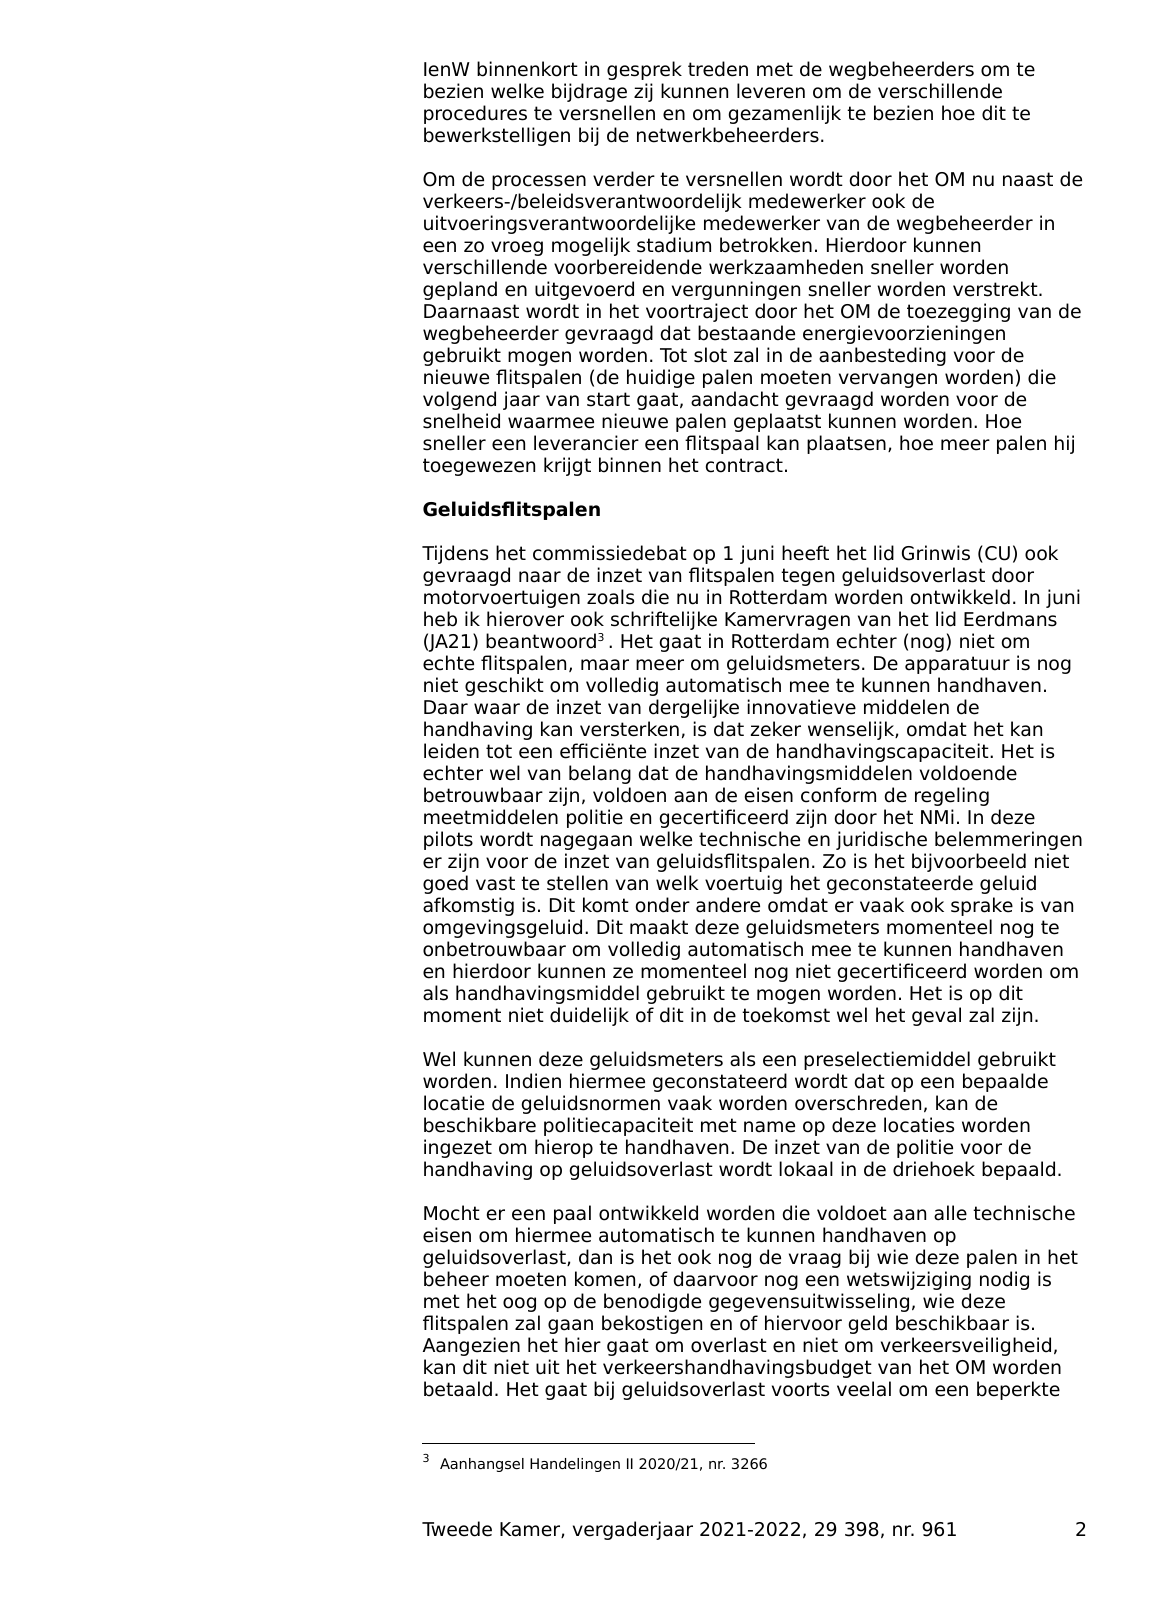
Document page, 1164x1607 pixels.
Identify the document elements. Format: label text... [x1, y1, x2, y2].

text IenW binnenkort in gesprek treden met de wegbeheerders om te bezien welke bijdrage zij kunnen leveren om de verschillende procedures te versnellen en om gezamenlijk te bezien hoe dit te bewerkstelligen bij de netwerkbeheerders. [422, 59, 1087, 147]
subtitle Geluidsflitspalen [422, 499, 1087, 521]
text Mocht er een paal ontwikkeld worden die voldoet aan alle technische eisen om hiermee automatisch te kunnen handhaven op geluidsoverlast, dan is het ook nog de vraag bij wie deze palen in het beheer moeten komen, of daarvoor nog een wetswijziging nodig is met het oog op de benodigde gegevensuitwisseling, wie deze flitspalen zal gaan bekostigen en of hiervoor geld beschikbaar is. Aangezien het hier gaat om overlast en niet om verkeersveiligheid, kan dit niet uit het verkeershandhavingsbudget van het OM worden betaald. Het gaat bij geluidsoverlast voorts veelal om een beperkte [422, 1203, 1087, 1401]
text Tijdens het commissiedebat op 1 juni heeft het lid Grinwis (CU) ook gevraagd naar de inzet van flitspalen tegen geluidsoverlast door motorvoertuigen zoals die nu in Rotterdam worden ontwikkeld. In juni heb ik hierover ook schriftelijke Kamervragen van het lid Eerdmans (JA21) beantwoord. Het gaat in Rotterdam echter (nog) niet om echte flitspalen, maar meer om geluidsmeters. De apparatuur is nog niet geschikt om volledig automatisch mee te kunnen handhaven. Daar waar de inzet van dergelijke innovatieve middelen de handhaving kan versterken, is dat zeker wenselijk, omdat het kan leiden tot een efficiënte inzet van de handhavingscapaciteit. Het is echter wel van belang dat de handhavingsmiddelen voldoende betrouwbaar zijn, voldoen aan de eisen conform de regeling meetmiddelen politie en gecertificeerd zijn door het NMi. In deze pilots wordt nagegaan welke technische en juridische belemmeringen er zijn voor de inzet van geluidsflitspalen. Zo is het bijvoorbeeld niet goed vast te stellen van welk voertuig het geconstateerde geluid afkomstig is. Dit komt onder andere omdat er vaak ook sprake is van omgevingsgeluid. Dit maakt deze geluidsmeters momenteel nog te onbetrouwbaar om volledig automatisch mee te kunnen handhaven en hierdoor kunnen ze momenteel nog niet gecertificeerd worden om als handhavingsmiddel gebruikt te mogen worden. Het is op dit moment niet duidelijk of dit in de toekomst wel het geval zal zijn. [422, 543, 1087, 1027]
text Om de processen verder te versnellen wordt door het OM nu naast de verkeers-/beleidsverantwoordelijk medewerker ook de uitvoeringsverantwoordelijke medewerker van de wegbeheerder in een zo vroeg mogelijk stadium betrokken. Hierdoor kunnen verschillende voorbereidende werkzaamheden sneller worden gepland en uitgevoerd en vergunningen sneller worden verstrekt. Daarnaast wordt in het voortraject door het OM de toezegging van de wegbeheerder gevraagd dat bestaande energievoorzieningen gebruikt mogen worden. Tot slot zal in de aanbesteding voor de nieuwe flitspalen (de huidige palen moeten vervangen worden) die volgend jaar van start gaat, aandacht gevraagd worden voor de snelheid waarmee nieuwe palen geplaatst kunnen worden. Hoe sneller een leverancier een flitspaal kan plaatsen, hoe meer palen hij toegewezen krijgt binnen het contract. [422, 169, 1087, 477]
text Aanhangsel Handelingen II 2020/21, nr. 3266 [422, 1452, 1087, 1474]
text Wel kunnen deze geluidsmeters als een preselectiemiddel gebruikt worden. Indien hiermee geconstateerd wordt dat op een bepaalde locatie de geluidsnormen vaak worden overschreden, kan de beschikbare politiecapaciteit met name op deze locaties worden ingezet om hierop te handhaven. De inzet van de politie voor de handhaving op geluidsoverlast wordt lokaal in de driehoek bepaald. [422, 1049, 1087, 1181]
